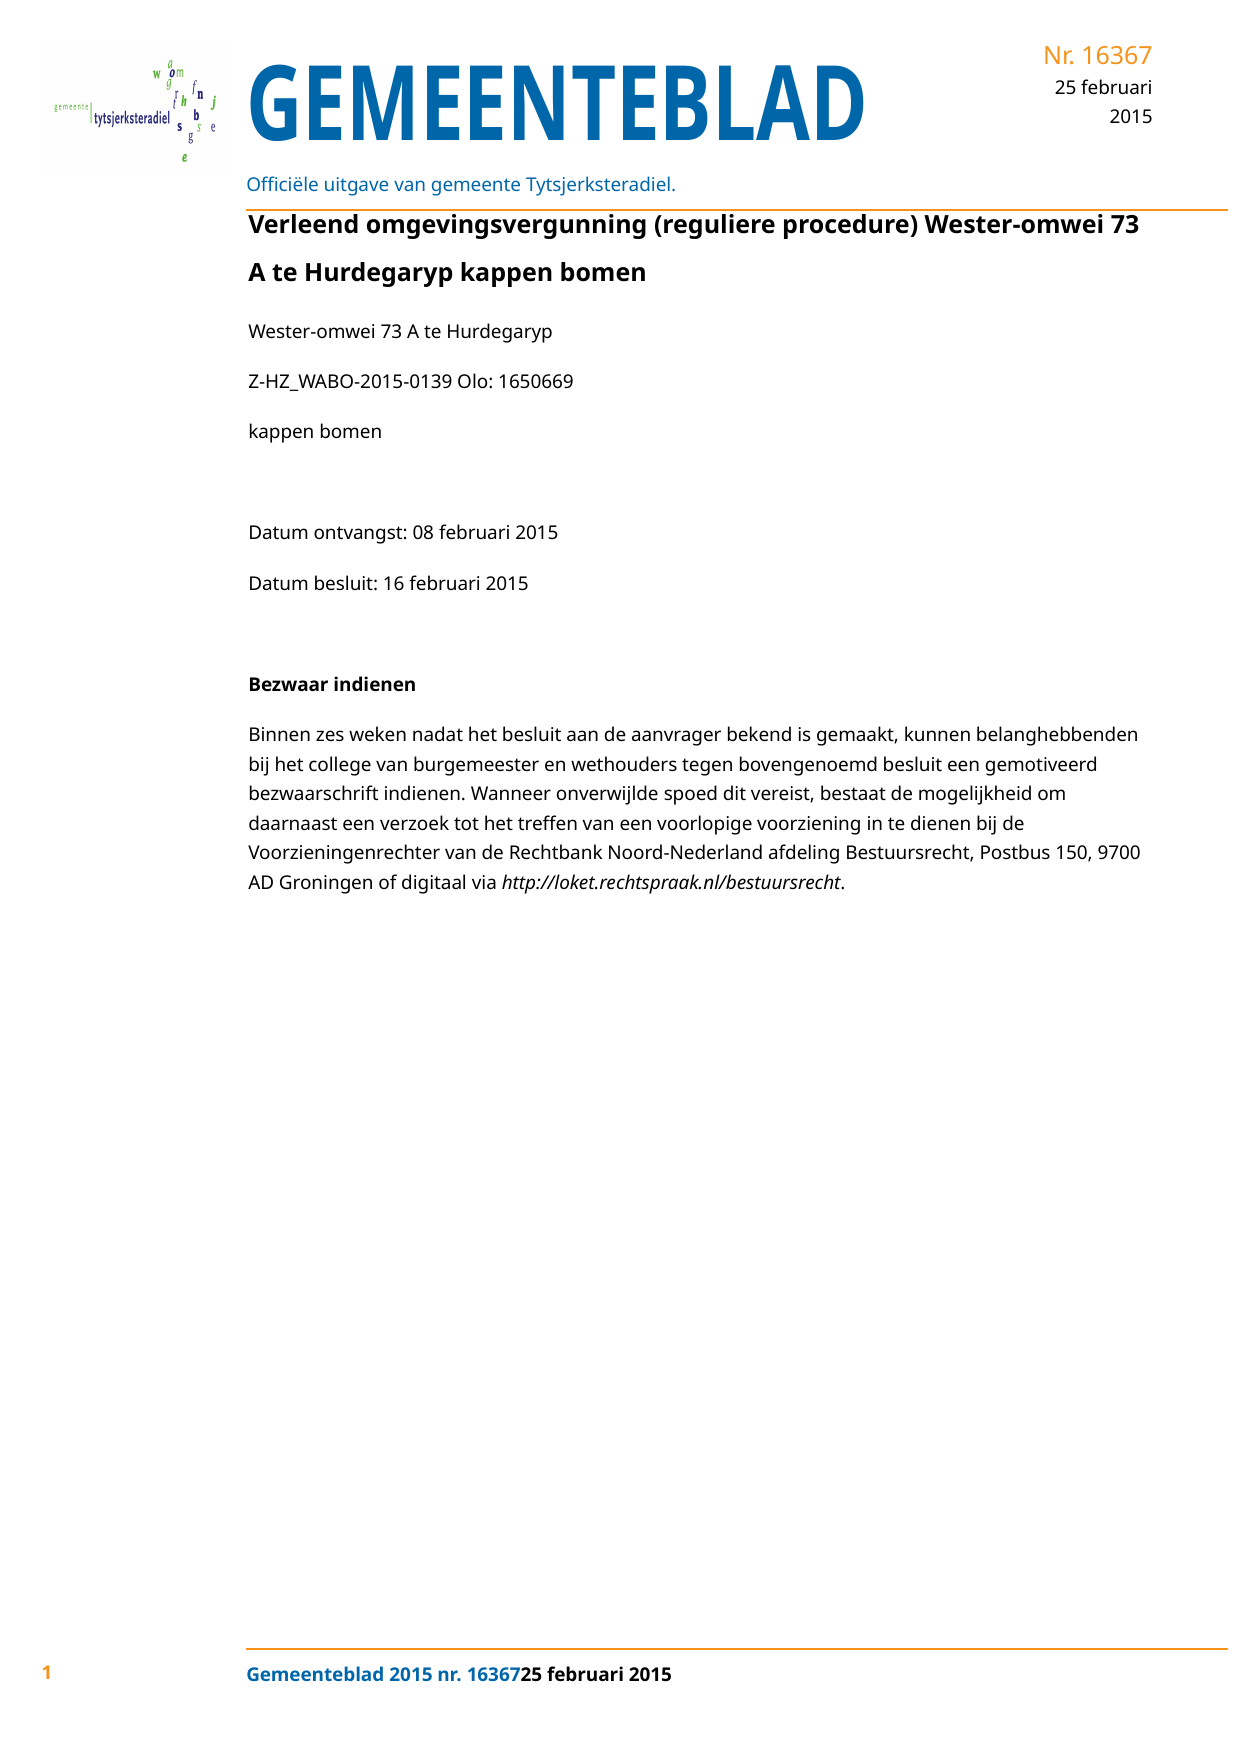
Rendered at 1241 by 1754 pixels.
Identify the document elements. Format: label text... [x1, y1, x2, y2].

text Datum besluit: 16 februari 2015 [248, 570, 1152, 596]
picture [41, 47, 231, 172]
text Verleend omgevingsvergunning (reguliere procedure) Wester-omwei 73 A te Hurdegaryp kappen bomen [248, 211, 1152, 288]
text Wester-omwei 73 A te Hurdegaryp [248, 318, 1152, 344]
text Datum ontvangst: 08 februari 2015 [248, 519, 1152, 545]
text Binnen zes weken nadat het besluit aan de aanvrager bekend is gemaakt, kunnen belanghebbenden bij het college van burgemeester en wethouders tegen bovengenoemd besluit een gemotiveerd bezwaarschrift indienen. Wanneer onverwijlde spoed dit vereist, bestaat de mogelijkheid om daarnaast een verzoek tot het treffen van een voorlopige voorziening in te dienen bij de Voorzieningenrechter van de Rechtbank Noord-Nederland afdeling Bestuursrecht, Postbus 150, 9700 AD Groningen of digitaal via http://loket.rechtspraak.nl/bestuursrecht. [248, 721, 1152, 895]
text Bezwaar indienen [248, 671, 1152, 697]
text kappen bomen [248, 419, 1152, 444]
text Z-HZ_WABO-2015-0139 Olo: 1650669 [248, 368, 1152, 394]
